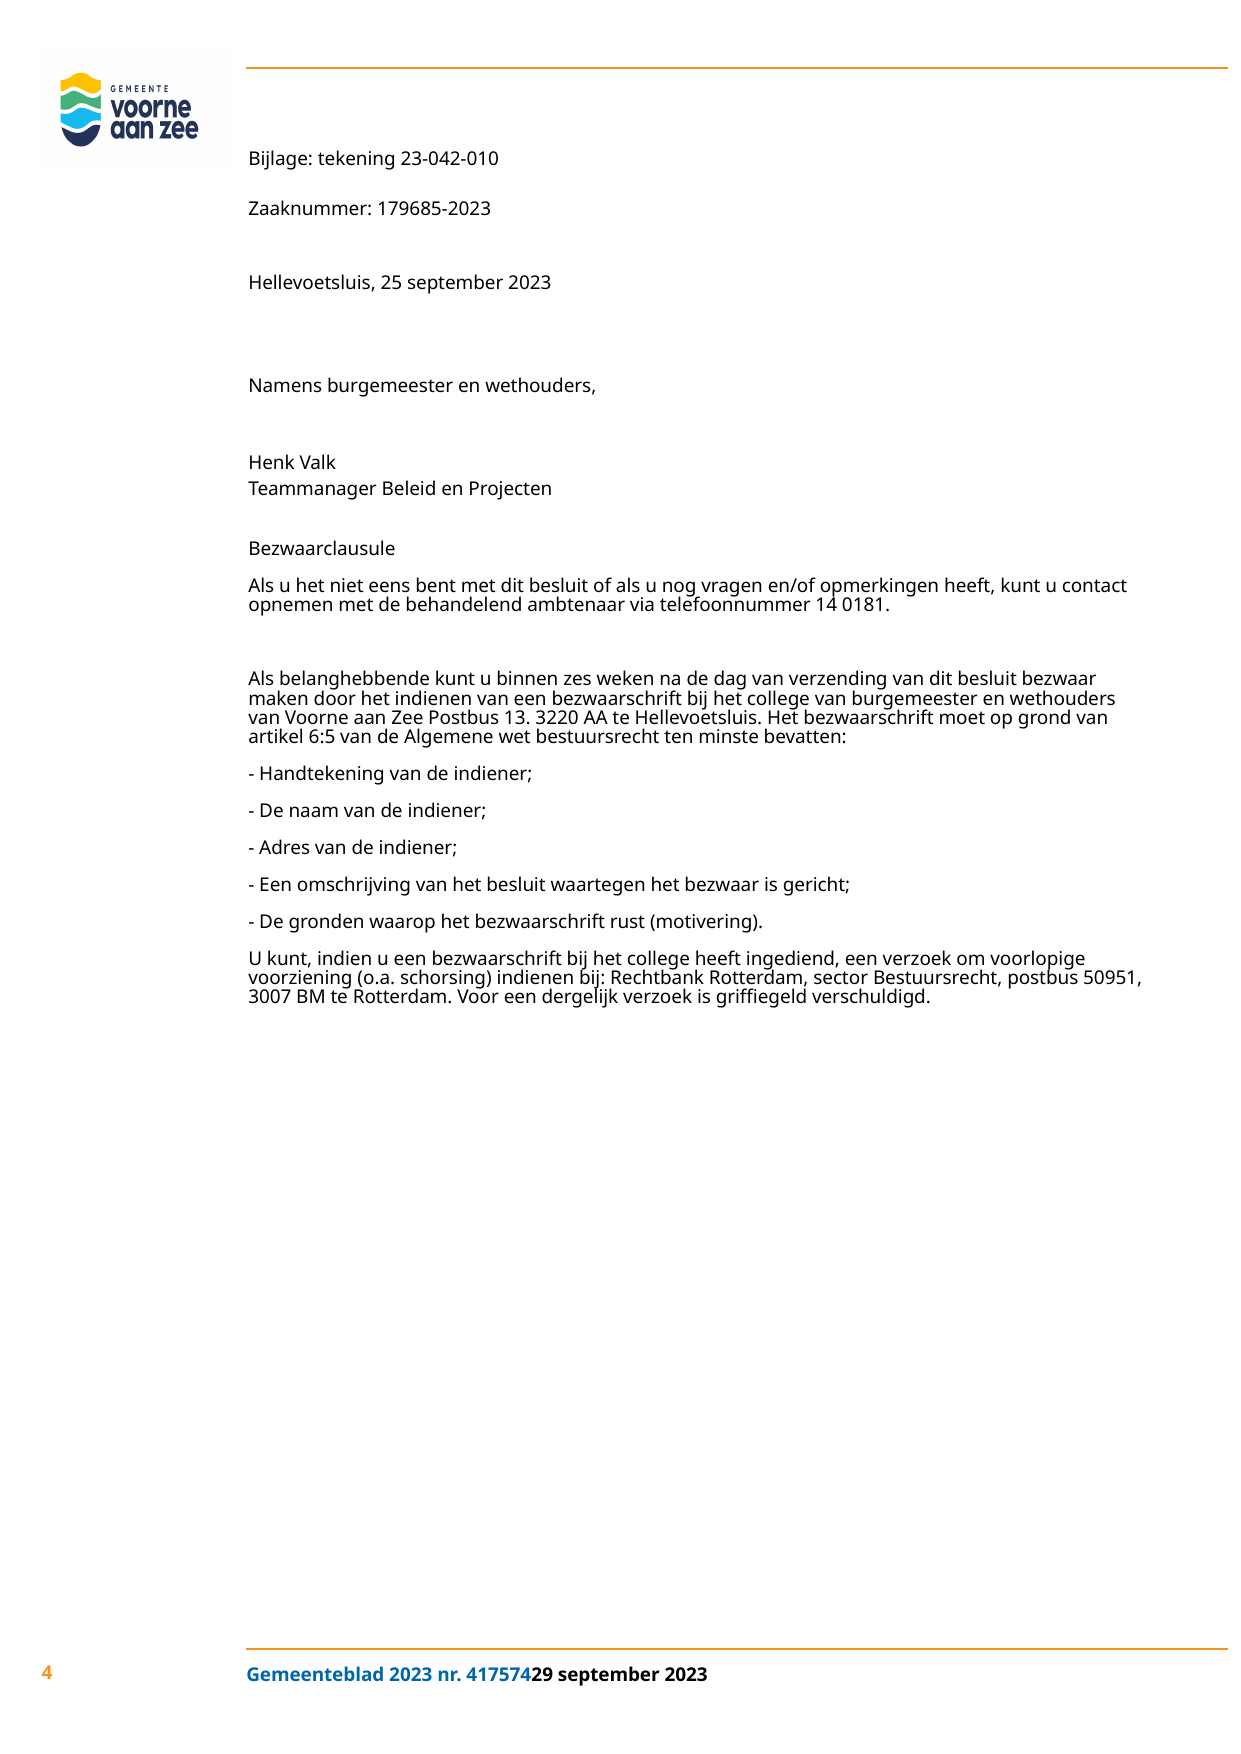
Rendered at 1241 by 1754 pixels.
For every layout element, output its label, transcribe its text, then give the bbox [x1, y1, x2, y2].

text Namens burgemeester en wethouders, [248, 372, 1152, 398]
text Hellevoetsluis, 25 september 2023 [248, 269, 1152, 295]
text Als belanghebbende kunt u binnen zes weken na de dag van verzending van dit besluit bezwaar maken door het indienen van een bezwaarschrift bij het college van burgemeester en wethouders van Voorne aan Zee Postbus 13. 3220 AA te Hellevoetsluis. Het bezwaarschrift moet op grond van artikel 6:5 van de Algemene wet bestuursrecht ten minste bevatten: [248, 670, 1152, 747]
text - De naam van de indiener; [248, 802, 1152, 821]
picture [41, 47, 231, 172]
text - De gronden waarop het bezwaarschrift rust (motivering). [248, 913, 1152, 932]
text Bezwaarclausule [248, 540, 1152, 559]
text - Een omschrijving van het besluit waartegen het bezwaar is gericht; [248, 876, 1152, 895]
text Als u het niet eens bent met dit besluit of als u nog vragen en/of opmerkingen heeft, kunt u contact opnemen met de behandelend ambtenaar via telefoonnummer 14 0181. [248, 577, 1152, 616]
text - Handtekening van de indiener; [248, 765, 1152, 784]
text - Adres van de indiener; [248, 839, 1152, 858]
text Henk Valk [248, 449, 1152, 475]
text U kunt, indien u een bezwaarschrift bij het college heeft ingediend, een verzoek om voorlopige voorziening (o.a. schorsing) indienen bij: Rechtbank Rotterdam, sector Bestuursrecht, postbus 50951, 3007 BM te Rotterdam. Voor een dergelijk verzoek is griffiegeld verschuldigd. [248, 950, 1152, 1008]
text Bijlage: tekening 23-042-010 [248, 145, 1152, 171]
text Zaaknummer: 179685-2023 [248, 196, 1152, 221]
text Teammanager Beleid en Projecten [248, 475, 1152, 501]
